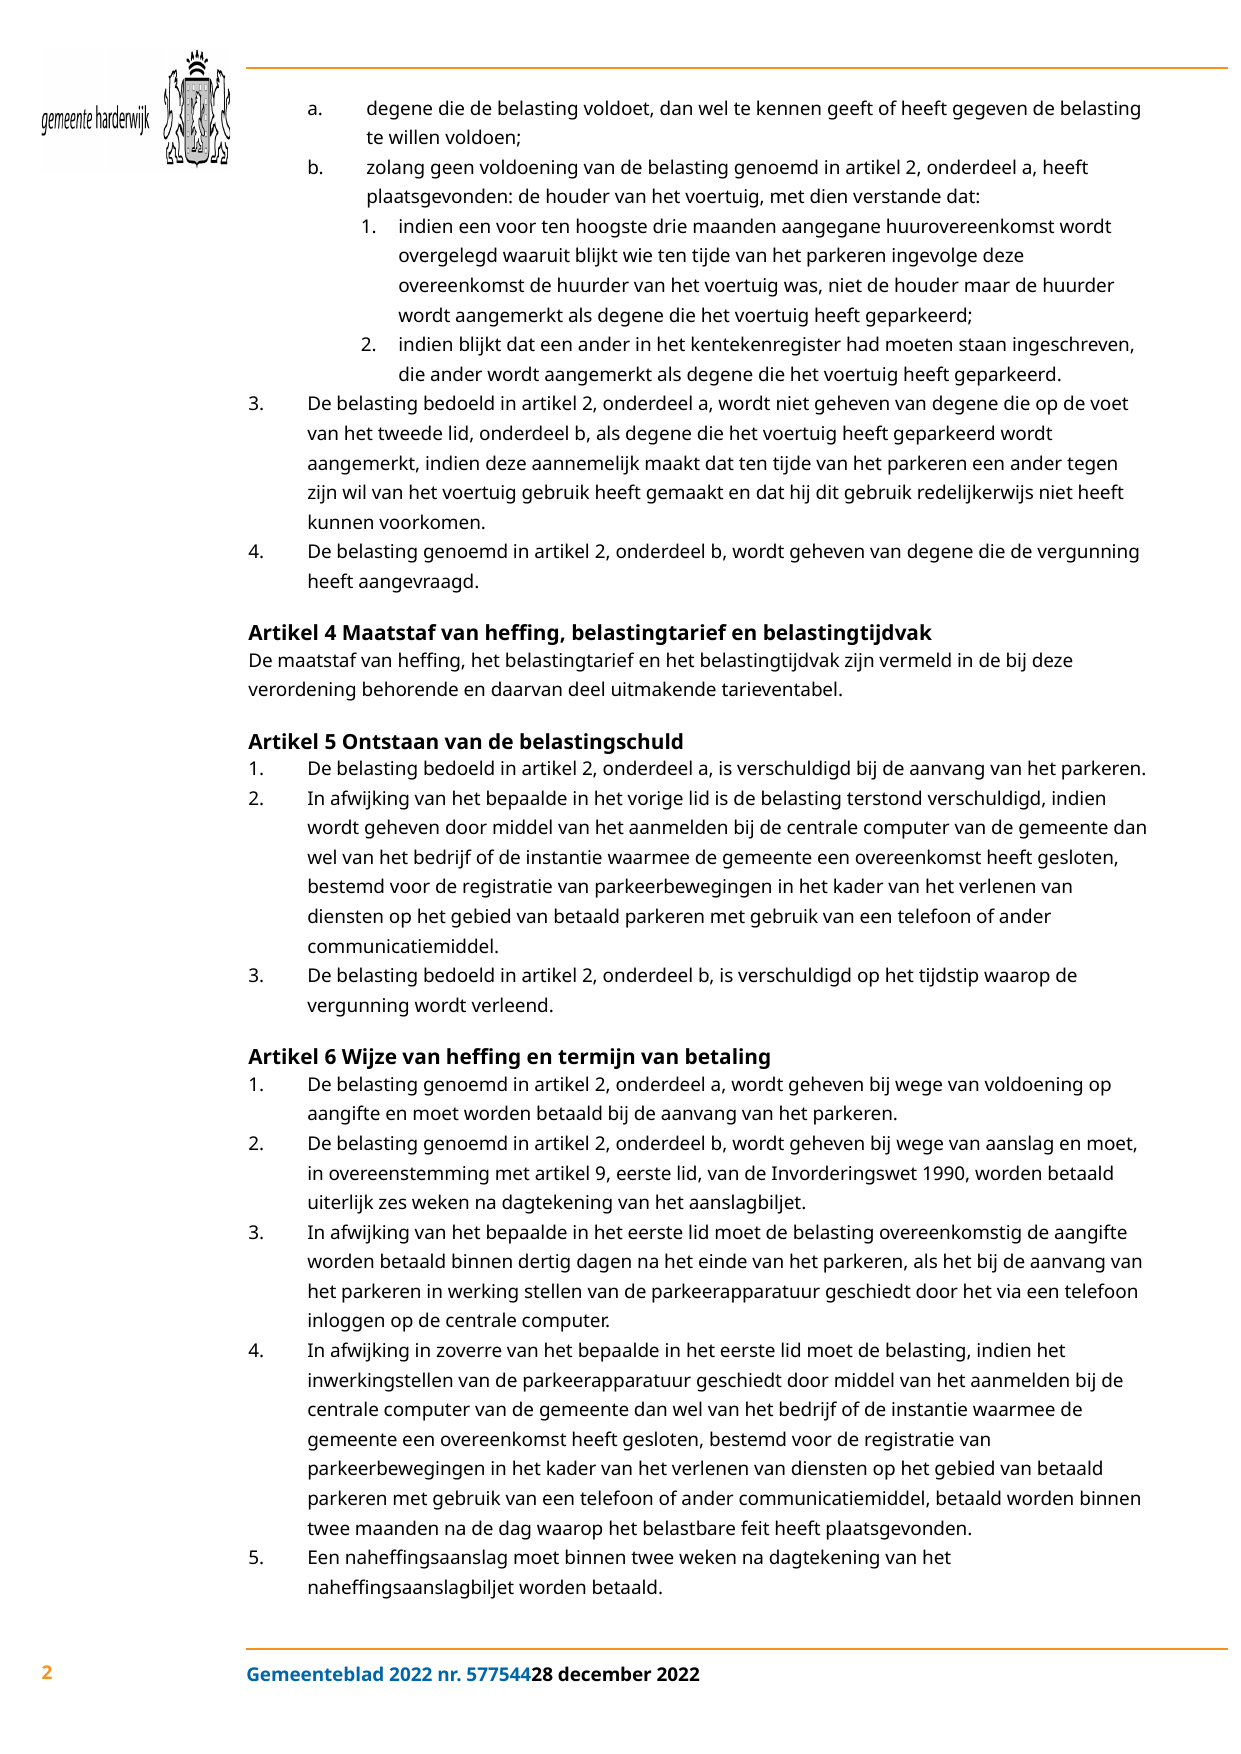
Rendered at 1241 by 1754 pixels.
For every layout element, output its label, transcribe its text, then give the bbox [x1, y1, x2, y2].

text De maatstaf van heffing, het belastingtarief en het belastingtijdvak zijn vermeld in de bij deze verordening behorende en daarvan deel uitmakende tarieventabel. [248, 647, 1152, 702]
list indien blijkt dat een ander in het kentekenregister had moeten staan ingeschreven, die ander wordt aangemerkt als degene die het voertuig heeft geparkeerd. [361, 331, 1152, 387]
list Een naheffingsaanslag moet binnen twee weken na dagtekening van het naheffingsaanslagbiljet worden betaald. [248, 1544, 1152, 1599]
list De belasting bedoeld in artikel 2, onderdeel b, is verschuldigd op het tijdstip waarop de vergunning wordt verleend. [248, 962, 1152, 1018]
list De belasting bedoeld in artikel 2, onderdeel a, is verschuldigd bij de aanvang van het parkeren. [248, 755, 1152, 781]
list In afwijking in zoverre van het bepaalde in het eerste lid moet de belasting, indien het inwerkingstellen van de parkeerapparatuur geschiedt door middel van het aanmelden bij de centrale computer van de gemeente dan wel van het bedrijf of de instantie waarmee de gemeente een overeenkomst heeft gesloten, bestemd voor de registratie van parkeerbewegingen in het kader van het verlenen van diensten op het gebied van betaald parkeren met gebruik van een telefoon of ander communicatiemiddel, betaald worden binnen twee maanden na de dag waarop het belastbare feit heeft plaatsgevonden. [248, 1337, 1152, 1540]
list In afwijking van het bepaalde in het vorige lid is de belasting terstond verschuldigd, indien wordt geheven door middel van het aanmelden bij de centrale computer van de gemeente dan wel van het bedrijf of de instantie waarmee de gemeente een overeenkomst heeft gesloten, bestemd voor de registratie van parkeerbewegingen in het kader van het verlenen van diensten op het gebied van betaald parkeren met gebruik van een telefoon of ander communicatiemiddel. [248, 785, 1152, 959]
list De belasting genoemd in artikel 2, onderdeel a, wordt geheven bij wege van voldoening op aangifte en moet worden betaald bij de aanvang van het parkeren. [248, 1071, 1152, 1126]
picture [41, 47, 231, 172]
list De belasting genoemd in artikel 2, onderdeel b, wordt geheven bij wege van aanslag en moet, in overeenstemming met artikel 9, eerste lid, van de Invorderingswet 1990, worden betaald uiterlijk zes weken na dagtekening van het aanslagbiljet. [248, 1130, 1152, 1215]
list zolang geen voldoening van de belasting genoemd in artikel 2, onderdeel a, heeft plaatsgevonden: de houder van het voertuig, met dien verstande dat: [307, 154, 1152, 209]
list De belasting bedoeld in artikel 2, onderdeel a, wordt niet geheven van degene die op de voet van het tweede lid, onderdeel b, als degene die het voertuig heeft geparkeerd wordt aangemerkt, indien deze aannemelijk maakt dat ten tijde van het parkeren een ander tegen zijn wil van het voertuig gebruik heeft gemaakt en dat hij dit gebruik redelijkerwijs niet heeft kunnen voorkomen. [248, 391, 1152, 535]
list degene die de belasting voldoet, dan wel te kennen geeft of heeft gegeven de belasting te willen voldoen; [307, 95, 1152, 150]
text Artikel 6 Wijze van heffing en termijn van betaling [248, 1042, 1152, 1071]
text Artikel 5 Ontstaan van de belastingschuld [248, 727, 1152, 755]
text Artikel 4 Maatstaf van heffing, belastingtarief en belastingtijdvak [248, 618, 1152, 647]
list De belasting genoemd in artikel 2, onderdeel b, wordt geheven van degene die de vergunning heeft aangevraagd. [248, 538, 1152, 594]
list indien een voor ten hoogste drie maanden aangegane huurovereenkomst wordt overgelegd waaruit blijkt wie ten tijde van het parkeren ingevolge deze overeenkomst de huurder van het voertuig was, niet de houder maar de huurder wordt aangemerkt als degene die het voertuig heeft geparkeerd; [361, 213, 1152, 328]
list In afwijking van het bepaalde in het eerste lid moet de belasting overeenkomstig de aangifte worden betaald binnen dertig dagen na het einde van het parkeren, als het bij de aanvang van het parkeren in werking stellen van de parkeerapparatuur geschiedt door het via een telefoon inloggen op de centrale computer. [248, 1219, 1152, 1333]
